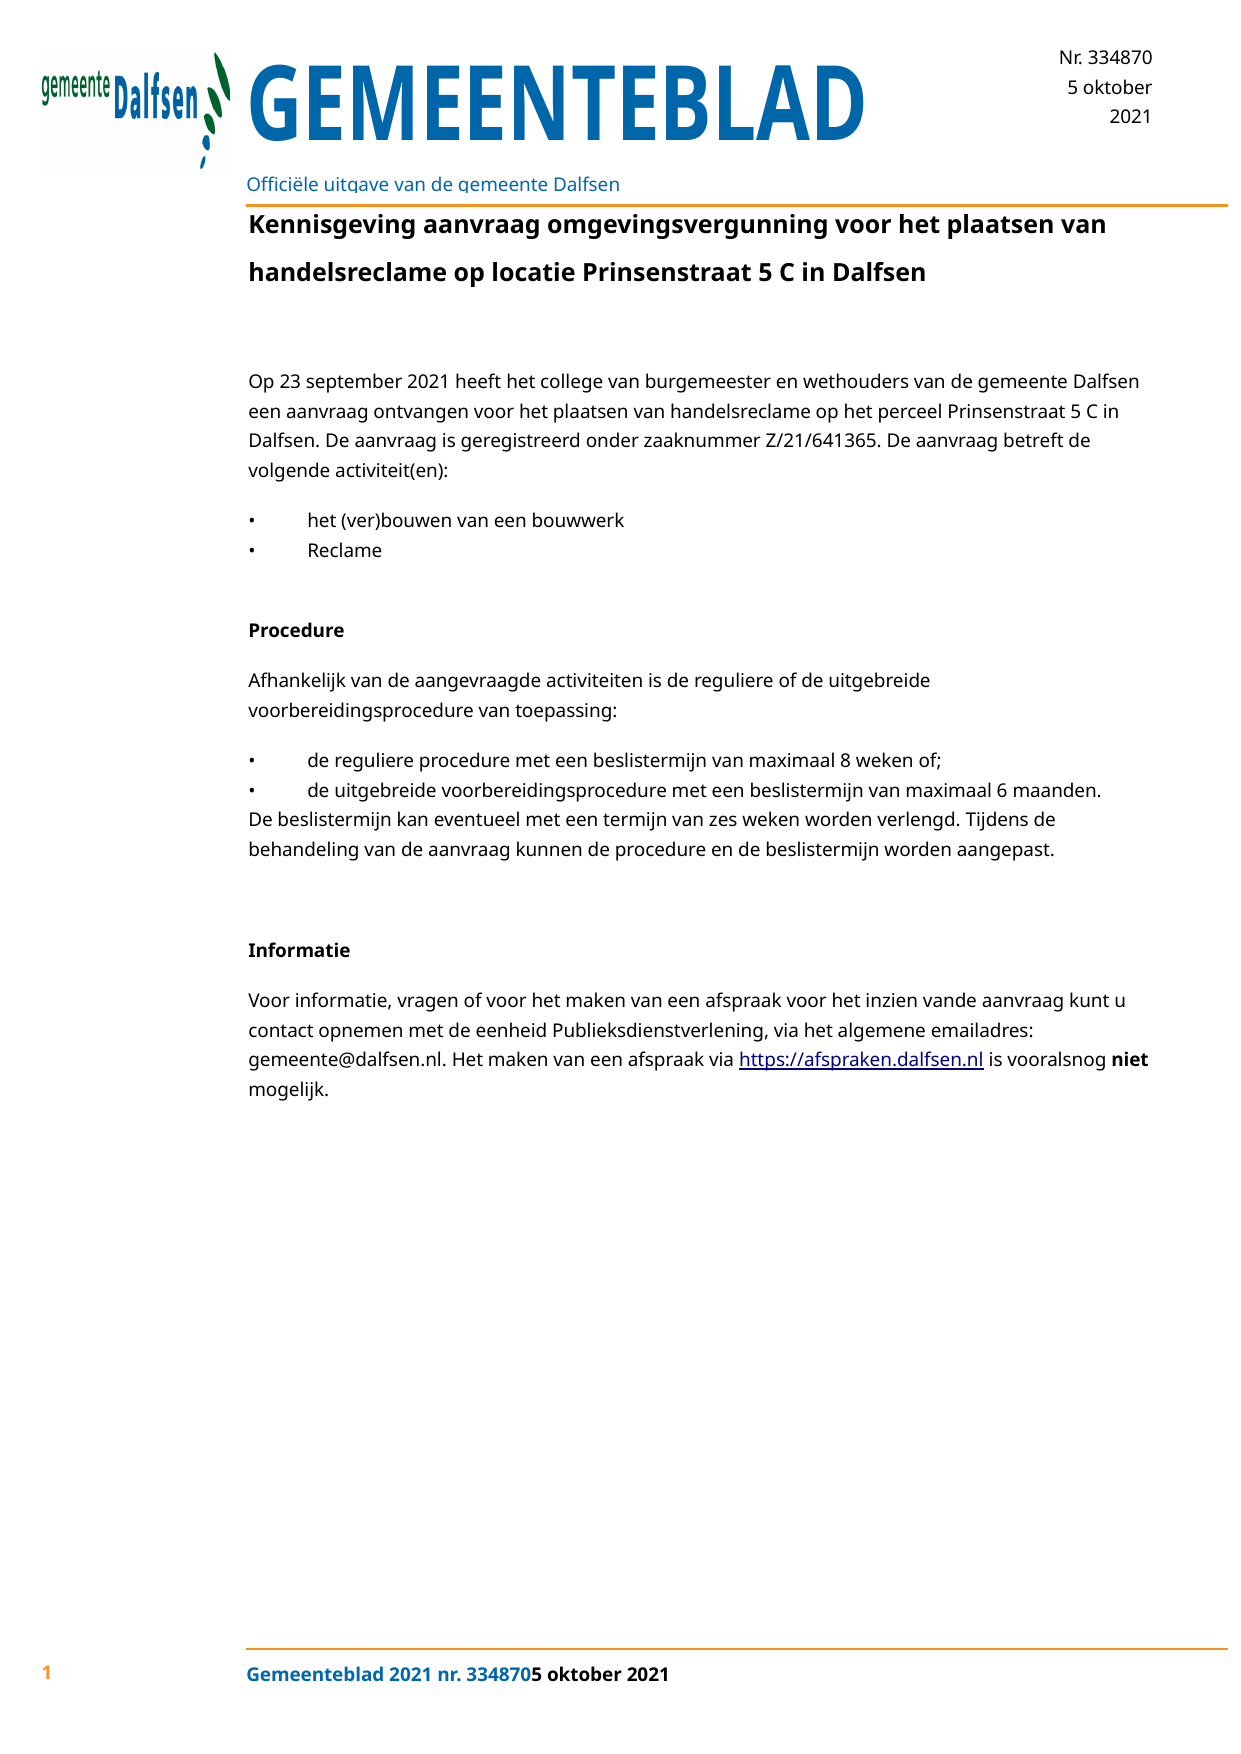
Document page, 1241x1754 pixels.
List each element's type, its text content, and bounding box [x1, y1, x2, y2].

list de uitgebreide voorbereidingsprocedure met een beslistermijn van maximaal 6 maanden. [248, 777, 1152, 803]
text Afhankelijk van de aangevraagde activiteiten is de reguliere of de uitgebreide voorbereidingsprocedure van toepassing: [248, 667, 1152, 723]
list Reclame [248, 537, 1152, 563]
text Informatie [248, 937, 1152, 963]
list de reguliere procedure met een beslistermijn van maximaal 8 weken of; [248, 747, 1152, 773]
text Procedure [248, 617, 1152, 643]
text Op 23 september 2021 heeft het college van burgemeester en wethouders van de gemeente Dalfsen een aanvraag ontvangen voor het plaatsen van handelsreclame op het perceel Prinsenstraat 5 C in Dalfsen. De aanvraag is geregistreerd onder zaaknummer Z/21/641365. De aanvraag betreft de volgende activiteit(en): [248, 368, 1152, 483]
text De beslistermijn kan eventueel met een termijn van zes weken worden verlengd. Tijdens de behandeling van de aanvraag kunnen de procedure en de beslistermijn worden aangepast. [248, 807, 1152, 862]
text Kennisgeving aanvraag omgevingsvergunning voor het plaatsen van handelsreclame op locatie Prinsenstraat 5 C in Dalfsen [248, 207, 1152, 288]
picture [41, 47, 231, 172]
text Voor informatie, vragen of voor het maken van een afspraak voor het inzien vande aanvraag kunt u contact opnemen met de eenheid Publieksdienstverlening, via het algemene emailadres: gemeente@dalfsen.nl. Het maken van een afspraak via https://afspraken.dalfsen.nl is vooralsnog niet mogelijk. [248, 987, 1152, 1102]
list het (ver)bouwen van een bouwwerk [248, 507, 1152, 533]
